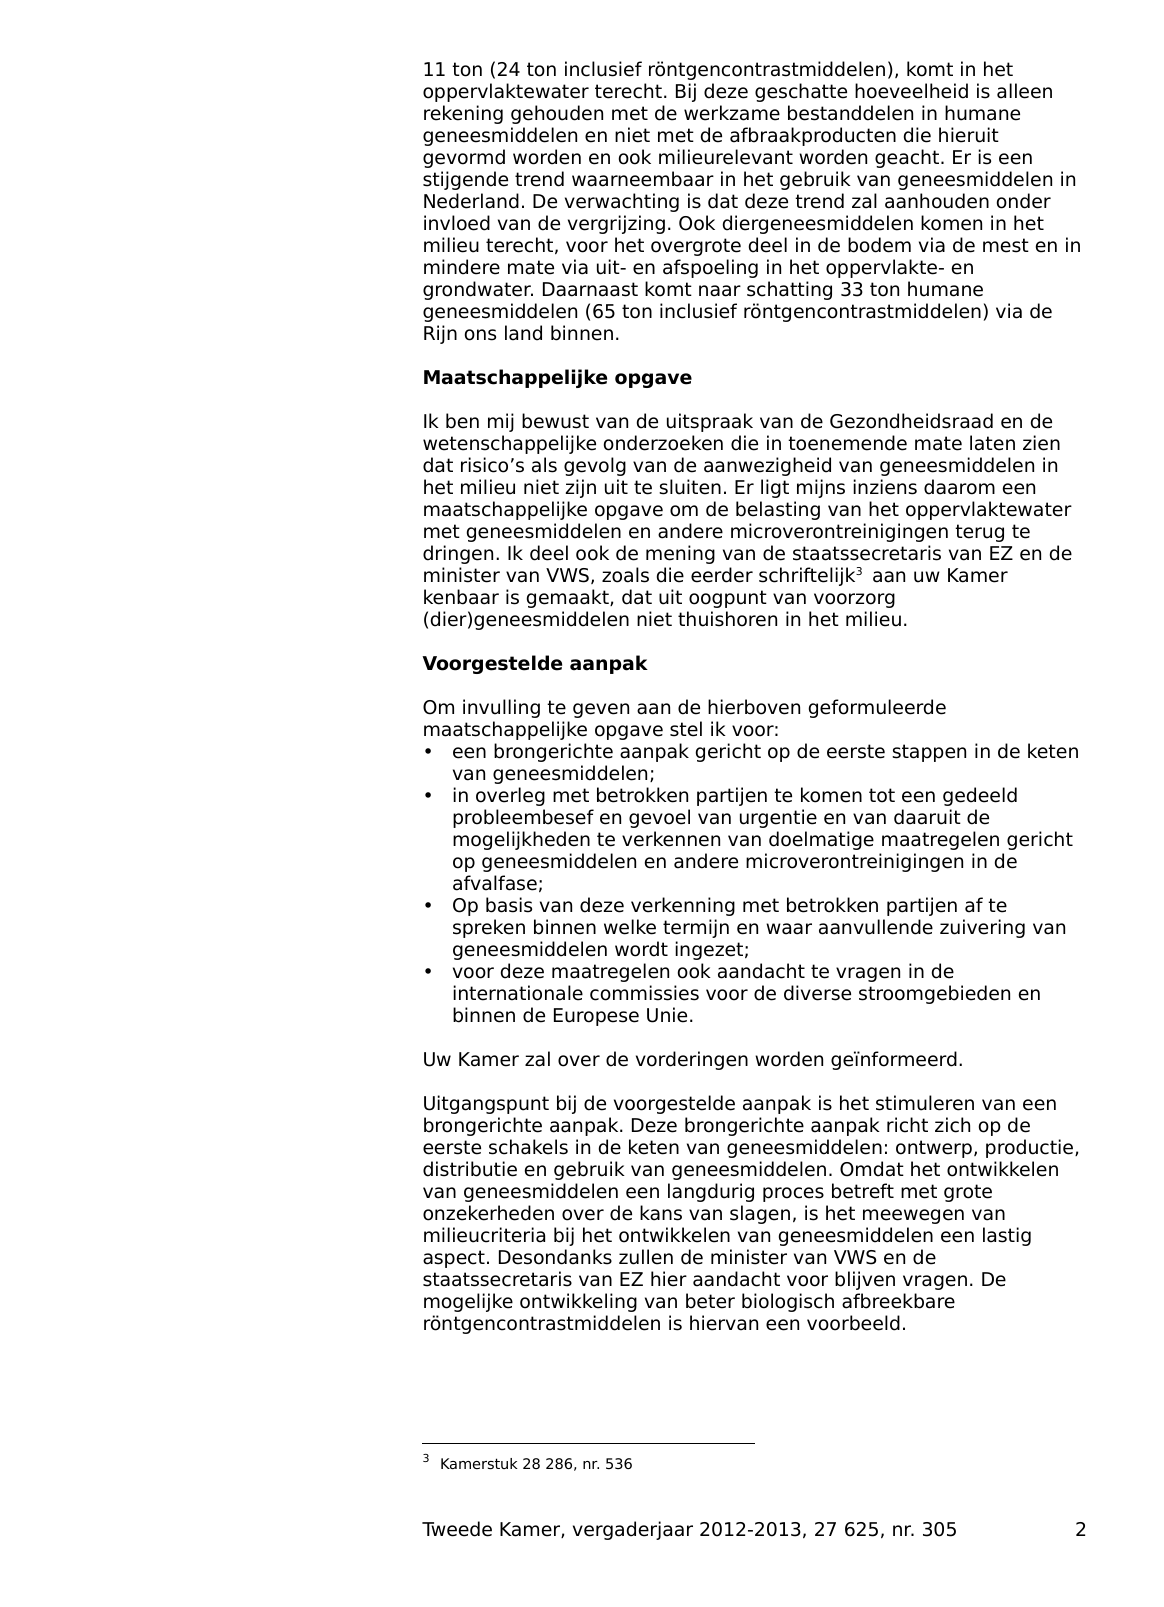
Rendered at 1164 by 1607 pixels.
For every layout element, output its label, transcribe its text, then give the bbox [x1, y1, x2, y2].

text Kamerstuk 28 286, nr. 536 [422, 1452, 1087, 1474]
subtitle Voorgestelde aanpak [422, 653, 1087, 675]
text Om invulling te geven aan de hierboven geformuleerde maatschappelijke opgave stel ik voor: [422, 697, 1087, 741]
text Uitgangspunt bij de voorgestelde aanpak is het stimuleren van een brongerichte aanpak. Deze brongerichte aanpak richt zich op de eerste schakels in de keten van geneesmiddelen: ontwerp, productie, distributie en gebruik van geneesmiddelen. Omdat het ontwikkelen van geneesmiddelen een langdurig proces betreft met grote onzekerheden over de kans van slagen, is het meewegen van milieucriteria bij het ontwikkelen van geneesmiddelen een lastig aspect. Desondanks zullen de minister van VWS en de staatssecretaris van EZ hier aandacht voor blijven vragen. De mogelijke ontwikkeling van beter biologisch afbreekbare röntgencontrastmiddelen is hiervan een voorbeeld. [422, 1093, 1087, 1335]
text • Op basis van deze verkenning met betrokken partijen af te spreken binnen welke termijn en waar aanvullende zuivering van geneesmiddelen wordt ingezet; [422, 895, 1087, 961]
text Uw Kamer zal over de vorderingen worden geïnformeerd. [422, 1049, 1087, 1071]
subtitle Maatschappelijke opgave [422, 367, 1087, 389]
text 11 ton (24 ton inclusief röntgencontrastmiddelen), komt in het oppervlaktewater terecht. Bij deze geschatte hoeveelheid is alleen rekening gehouden met de werkzame bestanddelen in humane geneesmiddelen en niet met de afbraakproducten die hieruit gevormd worden en ook milieurelevant worden geacht. Er is een stijgende trend waarneembaar in het gebruik van geneesmiddelen in Nederland. De verwachting is dat deze trend zal aanhouden onder invloed van de vergrijzing. Ook diergeneesmiddelen komen in het milieu terecht, voor het overgrote deel in de bodem via de mest en in mindere mate via uit- en afspoeling in het oppervlakte- en grondwater. Daarnaast komt naar schatting 33 ton humane geneesmiddelen (65 ton inclusief röntgencontrastmiddelen) via de Rijn ons land binnen. [422, 59, 1087, 345]
text • voor deze maatregelen ook aandacht te vragen in de internationale commissies voor de diverse stroomgebieden en binnen de Europese Unie. [422, 961, 1087, 1027]
text Ik ben mij bewust van de uitspraak van de Gezondheidsraad en de wetenschappelijke onderzoeken die in toenemende mate laten zien dat risico’s als gevolg van de aanwezigheid van geneesmiddelen in het milieu niet zijn uit te sluiten. Er ligt mijns inziens daarom een maatschappelijke opgave om de belasting van het oppervlaktewater met geneesmiddelen en andere microverontreinigingen terug te dringen. Ik deel ook de mening van de staatssecretaris van EZ en de minister van VWS, zoals die eerder schriftelijk aan uw Kamer kenbaar is gemaakt, dat uit oogpunt van voorzorg (dier)geneesmiddelen niet thuishoren in het milieu. [422, 411, 1087, 631]
text • een brongerichte aanpak gericht op de eerste stappen in de keten van geneesmiddelen; [422, 741, 1087, 785]
text • in overleg met betrokken partijen te komen tot een gedeeld probleembesef en gevoel van urgentie en van daaruit de mogelijkheden te verkennen van doelmatige maatregelen gericht op geneesmiddelen en andere microverontreinigingen in de afvalfase; [422, 785, 1087, 895]
